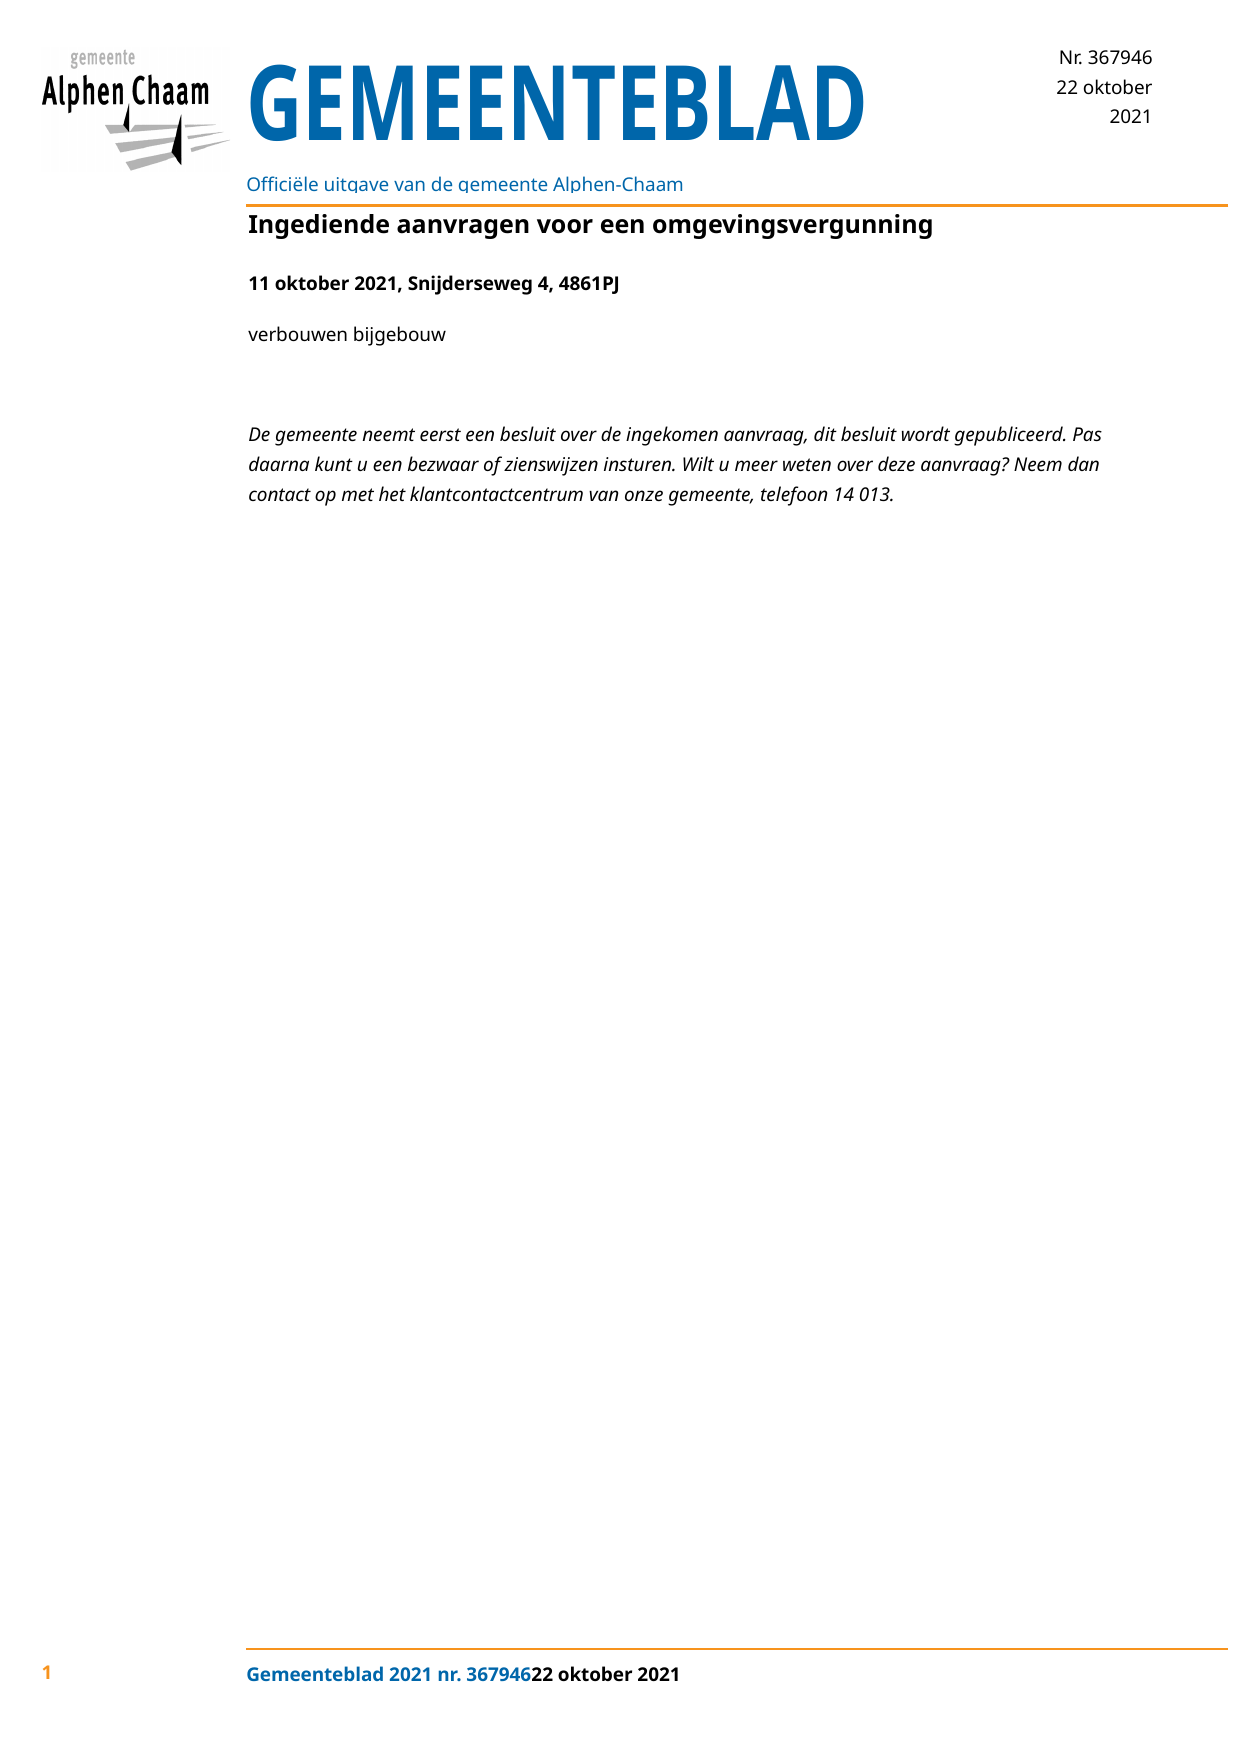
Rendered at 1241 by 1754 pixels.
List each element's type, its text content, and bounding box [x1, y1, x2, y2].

text 11 oktober 2021, Snijderseweg 4, 4861PJ [248, 270, 1152, 296]
text verbouwen bijgebouw [248, 321, 1152, 346]
text De gemeente neemt eerst een besluit over de ingekomen aanvraag, dit besluit wordt gepubliceerd. Pas daarna kunt u een bezwaar of zienswijzen insturen. Wilt u meer weten over deze aanvraag? Neem dan contact op met het klantcontactcentrum van onze gemeente, telefoon 14 013. [248, 422, 1152, 506]
picture [41, 47, 231, 172]
text Ingediende aanvragen voor een omgevingsvergunning [248, 207, 1152, 241]
